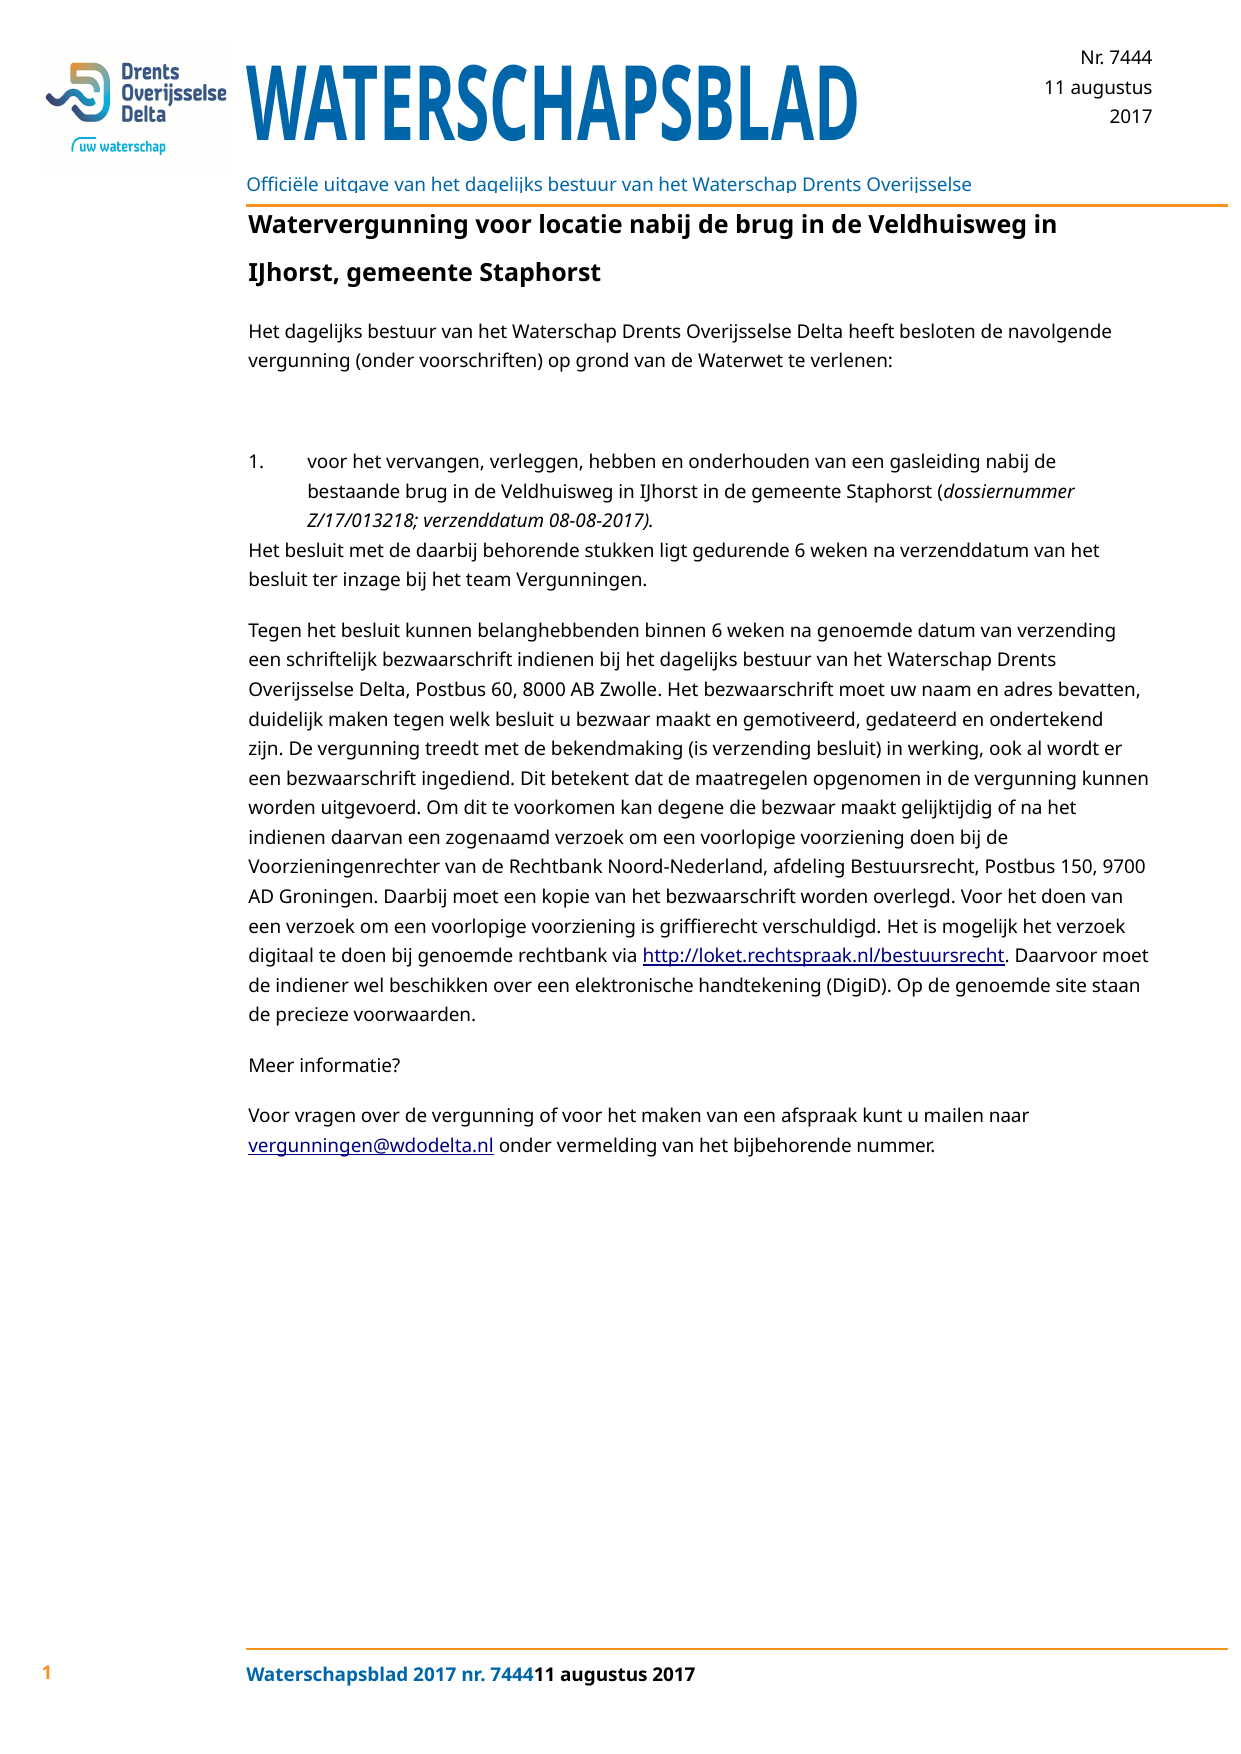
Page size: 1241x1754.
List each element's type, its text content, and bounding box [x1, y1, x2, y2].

text Watervergunning voor locatie nabij de brug in de Veldhuisweg in IJhorst, gemeente Staphorst [248, 207, 1152, 288]
picture [41, 47, 231, 172]
text Het dagelijks bestuur van het Waterschap Drents Overijsselse Delta heeft besloten de navolgende vergunning (onder voorschriften) op grond van de Waterwet te verlenen: [248, 318, 1152, 373]
text Voor vragen over de vergunning of voor het maken van een afspraak kunt u mailen naar vergunningen@wdodelta.nl onder vermelding van het bijbehorende nummer. [248, 1102, 1152, 1158]
text Meer informatie? [248, 1052, 1152, 1078]
list voor het vervangen, verleggen, hebben en onderhouden van een gasleiding nabij de bestaande brug in de Veldhuisweg in IJhorst in de gemeente Staphorst (dossiernummer Z/17/013218; verzenddatum 08-08-2017). [248, 448, 1152, 533]
text Tegen het besluit kunnen belanghebbenden binnen 6 weken na genoemde datum van verzending een schriftelijk bezwaarschrift indienen bij het dagelijks bestuur van het Waterschap Drents Overijsselse Delta, Postbus 60, 8000 AB Zwolle. Het bezwaarschrift moet uw naam en adres bevatten, duidelijk maken tegen welk besluit u bezwaar maakt en gemotiveerd, gedateerd en ondertekend zijn. De vergunning treedt met de bekendmaking (is verzending besluit) in werking, ook al wordt er een bezwaarschrift ingediend. Dit betekent dat de maatregelen opgenomen in de vergunning kunnen worden uitgevoerd. Om dit te voorkomen kan degene die bezwaar maakt gelijktijdig of na het indienen daarvan een zogenaamd verzoek om een voorlopige voorziening doen bij de Voorzieningenrechter van de Rechtbank Noord-Nederland, afdeling Bestuursrecht, Postbus 150, 9700 AD Groningen. Daarbij moet een kopie van het bezwaarschrift worden overlegd. Voor het doen van een verzoek om een voorlopige voorziening is griffierecht verschuldigd. Het is mogelijk het verzoek digitaal te doen bij genoemde rechtbank via http://loket.rechtspraak.nl/bestuursrecht. Daarvoor moet de indiener wel beschikken over een elektronische handtekening (DigiD). Op de genoemde site staan de precieze voorwaarden. [248, 617, 1152, 1027]
text Het besluit met de daarbij behorende stukken ligt gedurende 6 weken na verzenddatum van het besluit ter inzage bij het team Vergunningen. [248, 537, 1152, 592]
